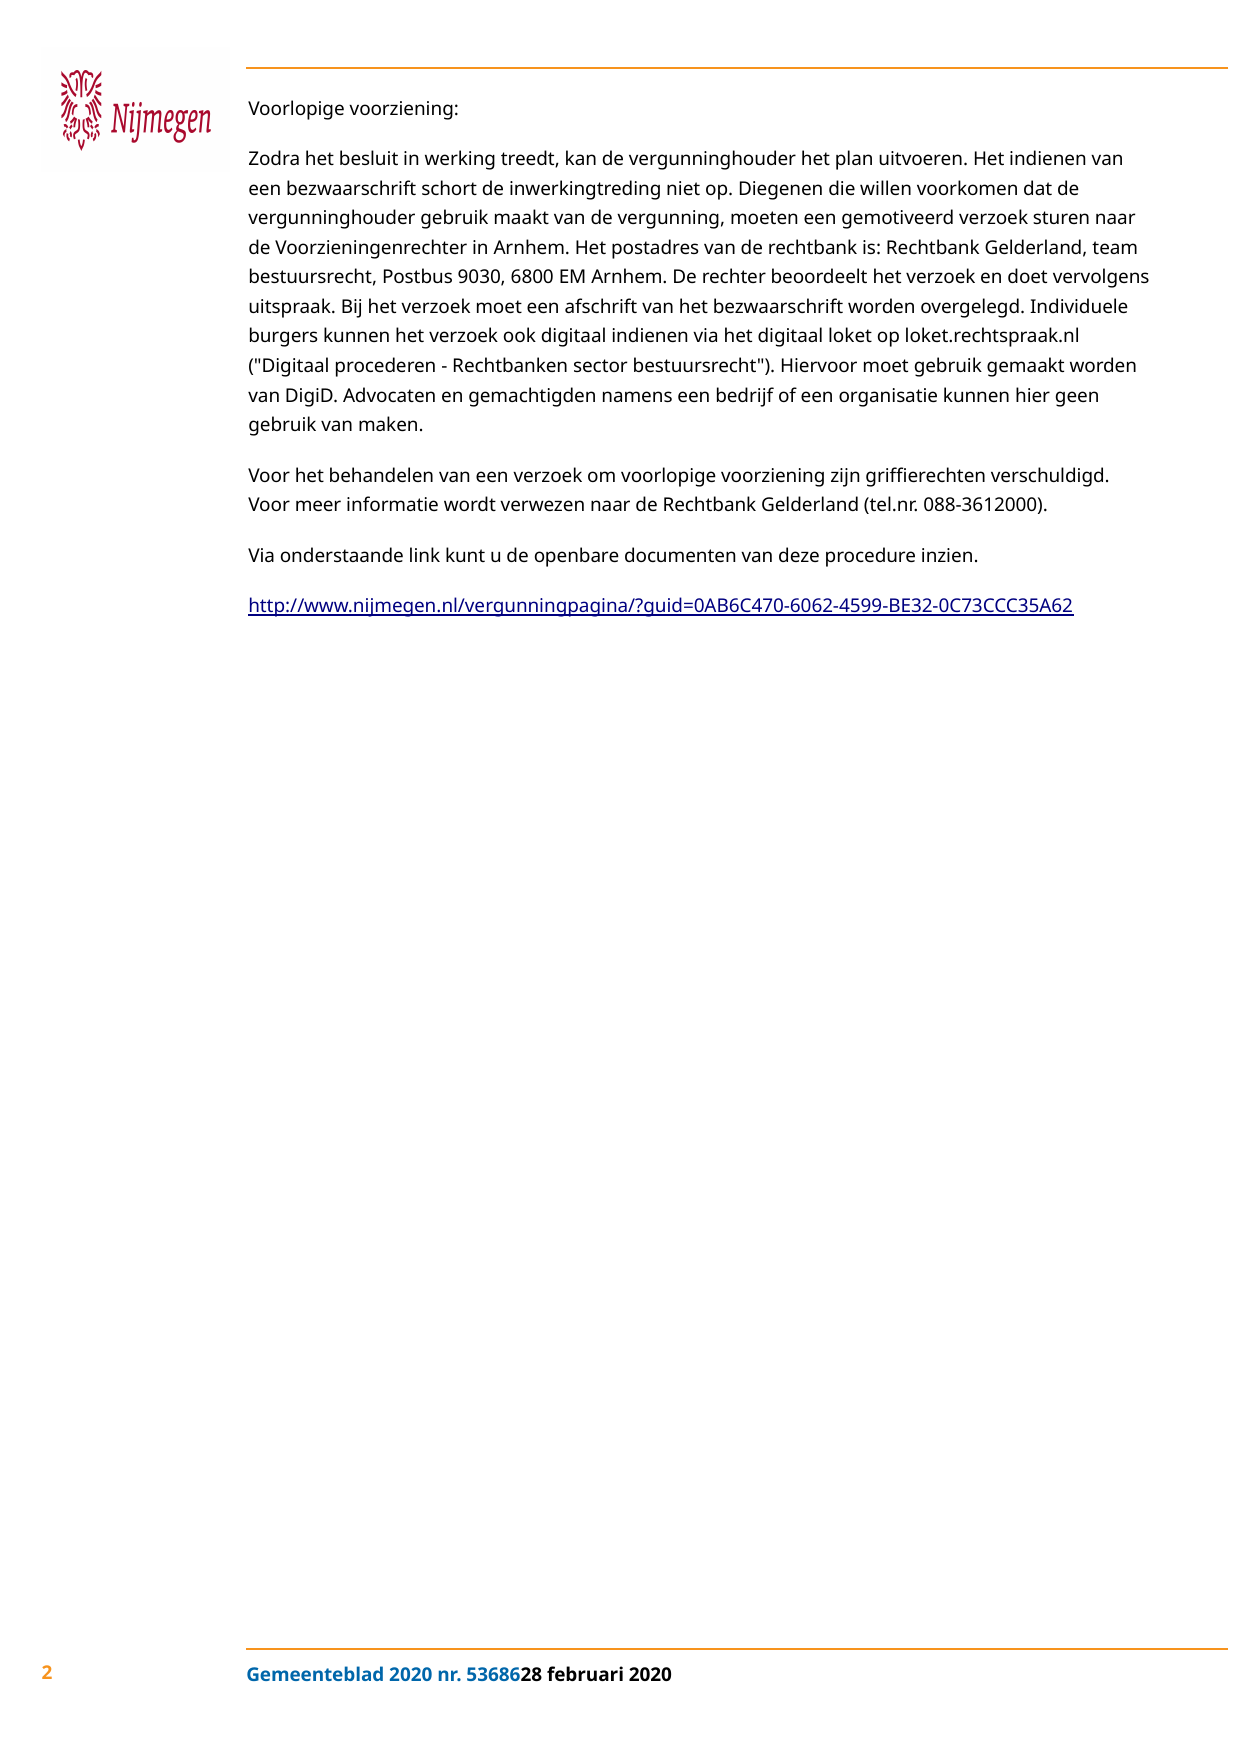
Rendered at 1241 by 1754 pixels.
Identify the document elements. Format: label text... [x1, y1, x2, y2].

text Via onderstaande link kunt u de openbare documenten van deze procedure inzien. [248, 542, 1152, 568]
text http://www.nijmegen.nl/vergunningpagina/?guid=0AB6C470-6062-4599-BE32-0C73CCC35A62 [248, 592, 1152, 618]
picture [41, 47, 231, 172]
text Zodra het besluit in werking treedt, kan de vergunninghouder het plan uitvoeren. Het indienen van een bezwaarschrift schort de inwerkingtreding niet op. Diegenen die willen voorkomen dat de vergunninghouder gebruik maakt van de vergunning, moeten een gemotiveerd verzoek sturen naar de Voorzieningenrechter in Arnhem. Het postadres van de rechtbank is: Rechtbank Gelderland, team bestuursrecht, Postbus 9030, 6800 EM Arnhem. De rechter beoordeelt het verzoek en doet vervolgens uitspraak. Bij het verzoek moet een afschrift van het bezwaarschrift worden overgelegd. Individuele burgers kunnen het verzoek ook digitaal indienen via het digitaal loket op loket.rechtspraak.nl ("Digitaal procederen - Rechtbanken sector bestuursrecht"). Hiervoor moet gebruik gemaakt worden van DigiD. Advocaten en gemachtigden namens een bedrijf of een organisatie kunnen hier geen gebruik van maken. [248, 145, 1152, 437]
text Voorlopige voorziening: [248, 95, 1152, 121]
text Voor het behandelen van een verzoek om voorlopige voorziening zijn griffierechten verschuldigd. Voor meer informatie wordt verwezen naar de Rechtbank Gelderland (tel.nr. 088-3612000). [248, 462, 1152, 517]
